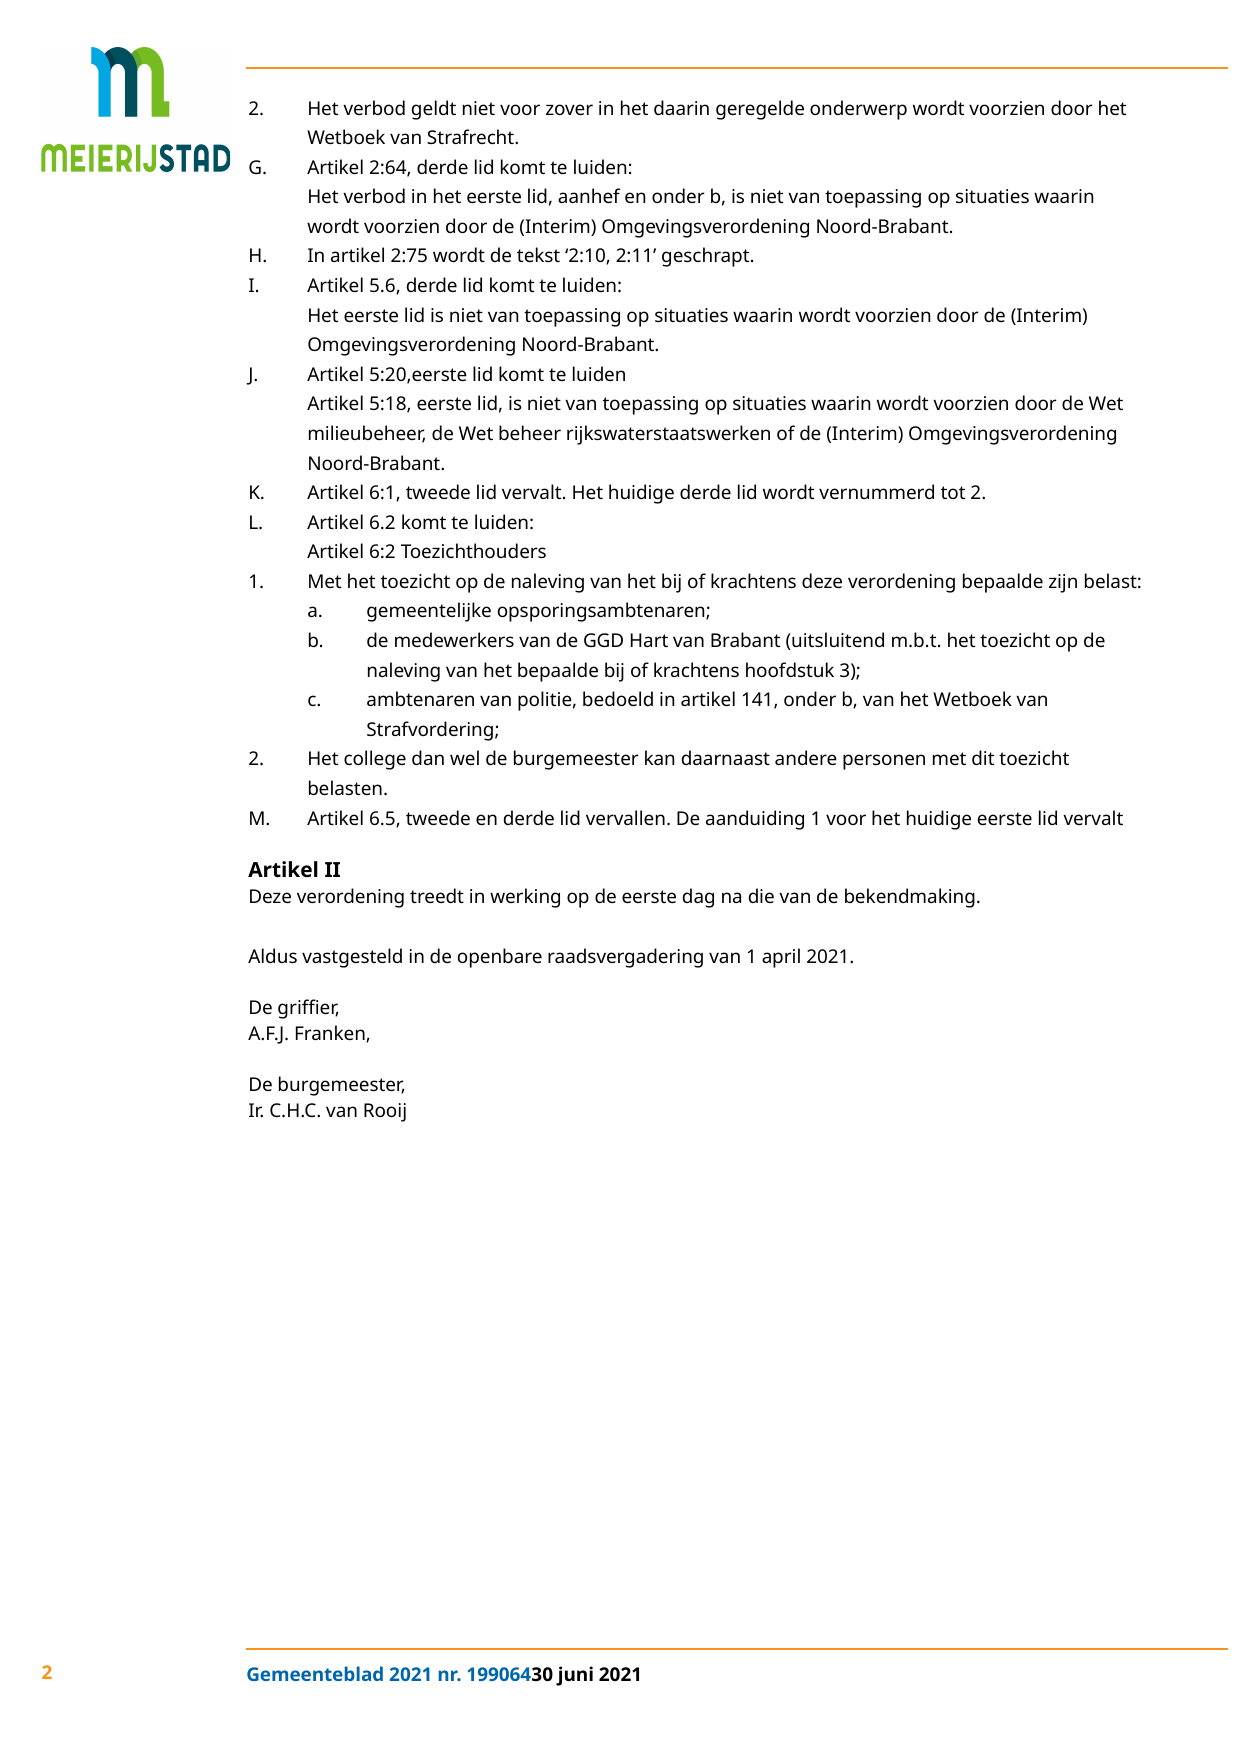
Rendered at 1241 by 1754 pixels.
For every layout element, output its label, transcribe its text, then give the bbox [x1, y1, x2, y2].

list Artikel 5:18, eerste lid, is niet van toepassing op situaties waarin wordt voorzien door de Wet milieubeheer, de Wet beheer rijkswaterstaatswerken of de (Interim) Omgevingsverordening Noord-Brabant. [248, 391, 1152, 476]
text A.F.J. Franken, [248, 1020, 1152, 1046]
text De burgemeester, [248, 1071, 1152, 1097]
list Met het toezicht op de naleving van het bij of krachtens deze verordening bepaalde zijn belast: [248, 568, 1152, 594]
text Artikel II [248, 855, 1152, 884]
list gemeentelijke opsporingsambtenaren; [307, 598, 1152, 623]
list Artikel 5.6, derde lid komt te luiden: [248, 272, 1152, 298]
list Artikel 2:64, derde lid komt te luiden: [248, 154, 1152, 180]
list Het college dan wel de burgemeester kan daarnaast andere personen met dit toezicht belasten. [248, 746, 1152, 801]
list Artikel 6.5, tweede en derde lid vervallen. De aanduiding 1 voor het huidige eerste lid vervalt [248, 805, 1152, 831]
picture [41, 47, 231, 172]
list Artikel 6:2 Toezichthouders [248, 538, 1152, 564]
list Het verbod in het eerste lid, aanhef en onder b, is niet van toepassing op situaties waarin wordt voorzien door de (Interim) Omgevingsverordening Noord-Brabant. [248, 183, 1152, 239]
list Artikel 5:20,eerste lid komt te luiden [248, 361, 1152, 387]
list Artikel 6:1, tweede lid vervalt. Het huidige derde lid wordt vernummerd tot 2. [248, 479, 1152, 505]
text Deze verordening treedt in werking op de eerste dag na die van de bekendmaking. [248, 884, 1152, 909]
list In artikel 2:75 wordt de tekst ‘2:10, 2:11’ geschrapt. [248, 243, 1152, 268]
list Artikel 6.2 komt te luiden: [248, 509, 1152, 535]
text De griffier, [248, 994, 1152, 1020]
list Het verbod geldt niet voor zover in het daarin geregelde onderwerp wordt voorzien door het Wetboek van Strafrecht. [248, 95, 1152, 150]
text Ir. C.H.C. van Rooij [248, 1097, 1152, 1123]
text Aldus vastgesteld in de openbare raadsvergadering van 1 april 2021. [248, 943, 1152, 968]
list Het eerste lid is niet van toepassing op situaties waarin wordt voorzien door de (Interim) Omgevingsverordening Noord-Brabant. [248, 302, 1152, 357]
list ambtenaren van politie, bedoeld in artikel 141, onder b, van het Wetboek van Strafvordering; [307, 686, 1152, 742]
list de medewerkers van de GGD Hart van Brabant (uitsluitend m.b.t. het toezicht op de naleving van het bepaalde bij of krachtens hoofdstuk 3); [307, 627, 1152, 683]
